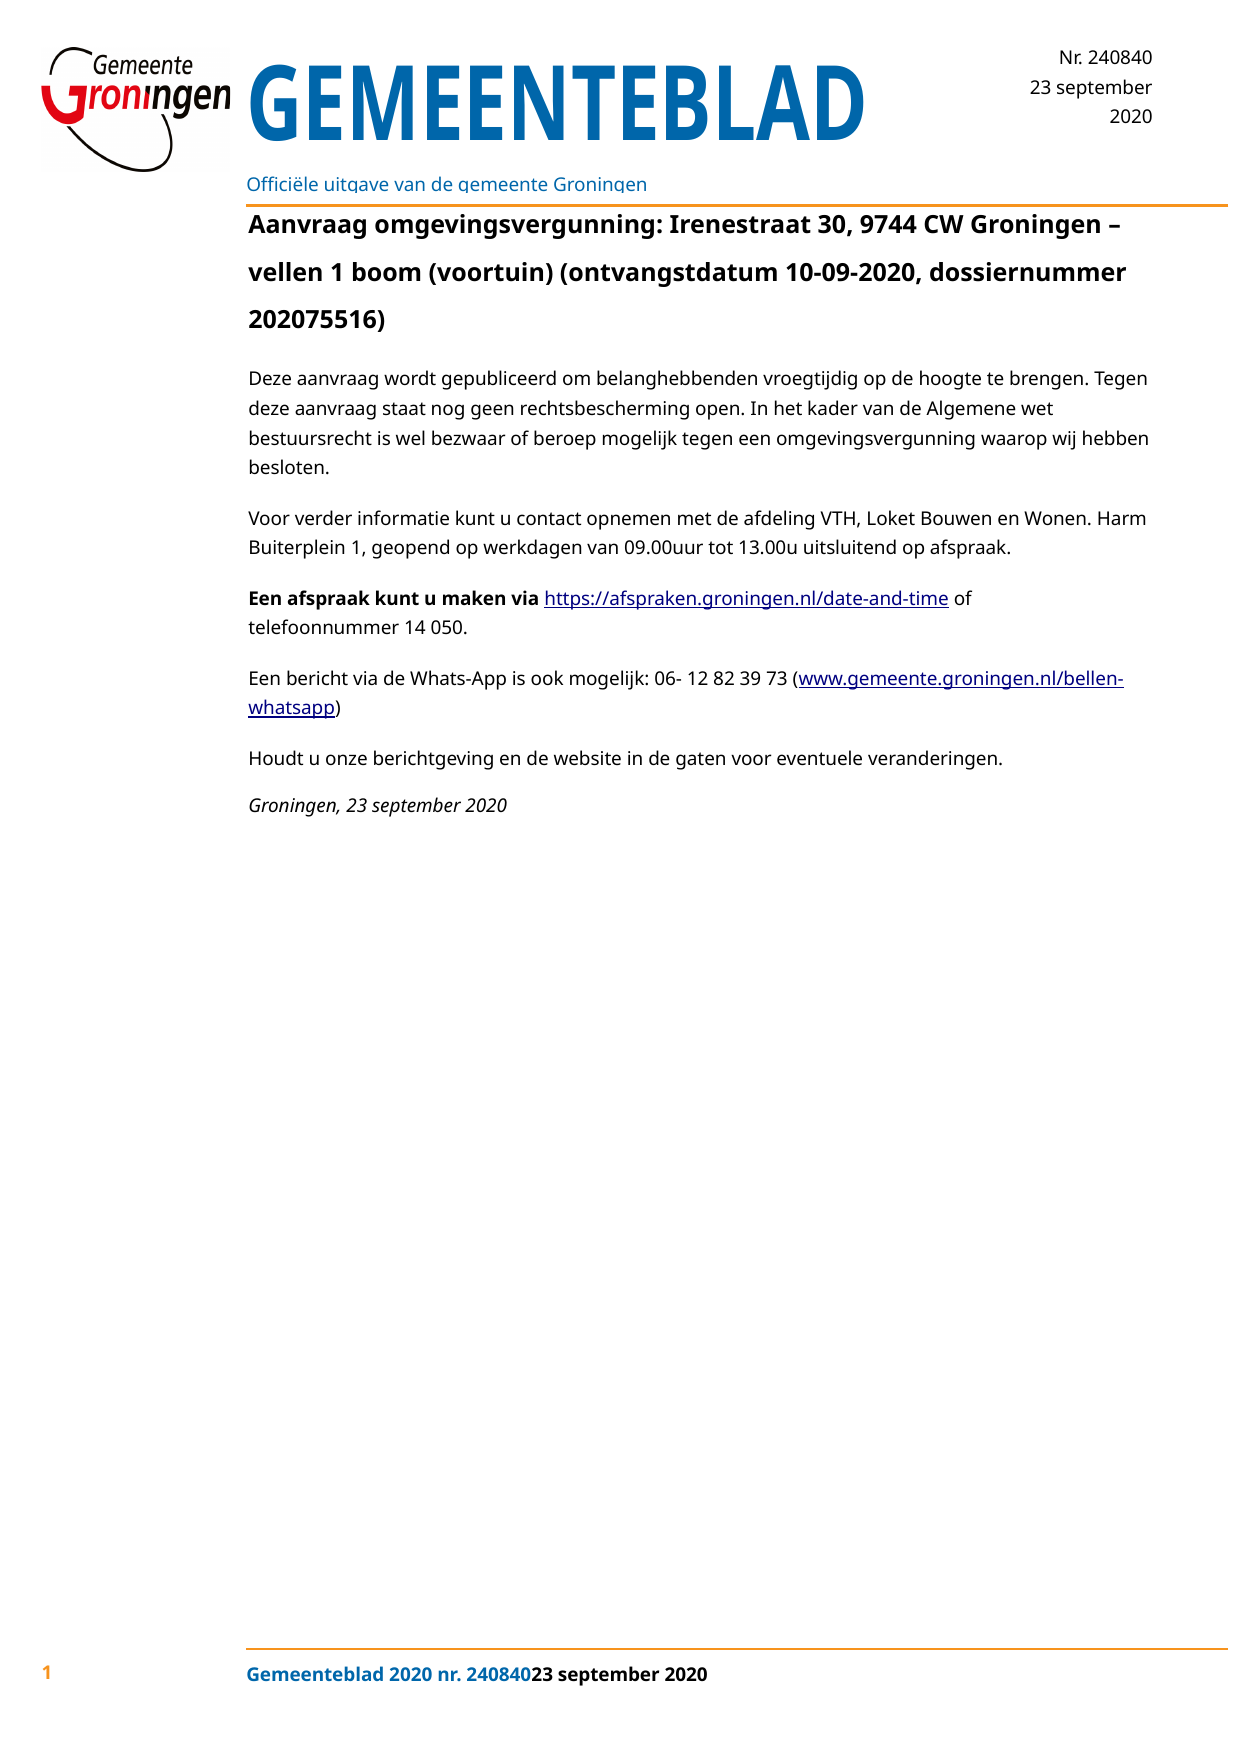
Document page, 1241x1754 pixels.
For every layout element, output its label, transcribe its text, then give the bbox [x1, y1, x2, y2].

text Een afspraak kunt u maken via https://afspraken.groningen.nl/date-and-time of telefoonnummer 14 050. [248, 585, 1152, 640]
text Houdt u onze berichtgeving en de website in de gaten voor eventuele veranderingen. [248, 745, 1152, 770]
text Voor verder informatie kunt u contact opnemen met de afdeling VTH, Loket Bouwen en Wonen. Harm Buiterplein 1, geopend op werkdagen van 09.00uur tot 13.00u uitsluitend op afspraak. [248, 505, 1152, 560]
text Aanvraag omgevingsvergunning: Irenestraat 30, 9744 CW Groningen – vellen 1 boom (voortuin) (ontvangstdatum 10-09-2020, dossiernummer 202075516) [248, 207, 1152, 336]
text Deze aanvraag wordt gepubliceerd om belanghebbenden vroegtijdig op de hoogte te brengen. Tegen deze aanvraag staat nog geen rechtsbescherming open. In het kader van de Algemene wet bestuursrecht is wel bezwaar of beroep mogelijk tegen een omgevingsvergunning waarop wij hebben besloten. [248, 366, 1152, 480]
text Groningen, 23 september 2020 [248, 792, 1152, 818]
picture [41, 47, 231, 172]
text Een bericht via de Whats-App is ook mogelijk: 06- 12 82 39 73 (www.gemeente.groningen.nl/bellen-whatsapp) [248, 665, 1152, 720]
